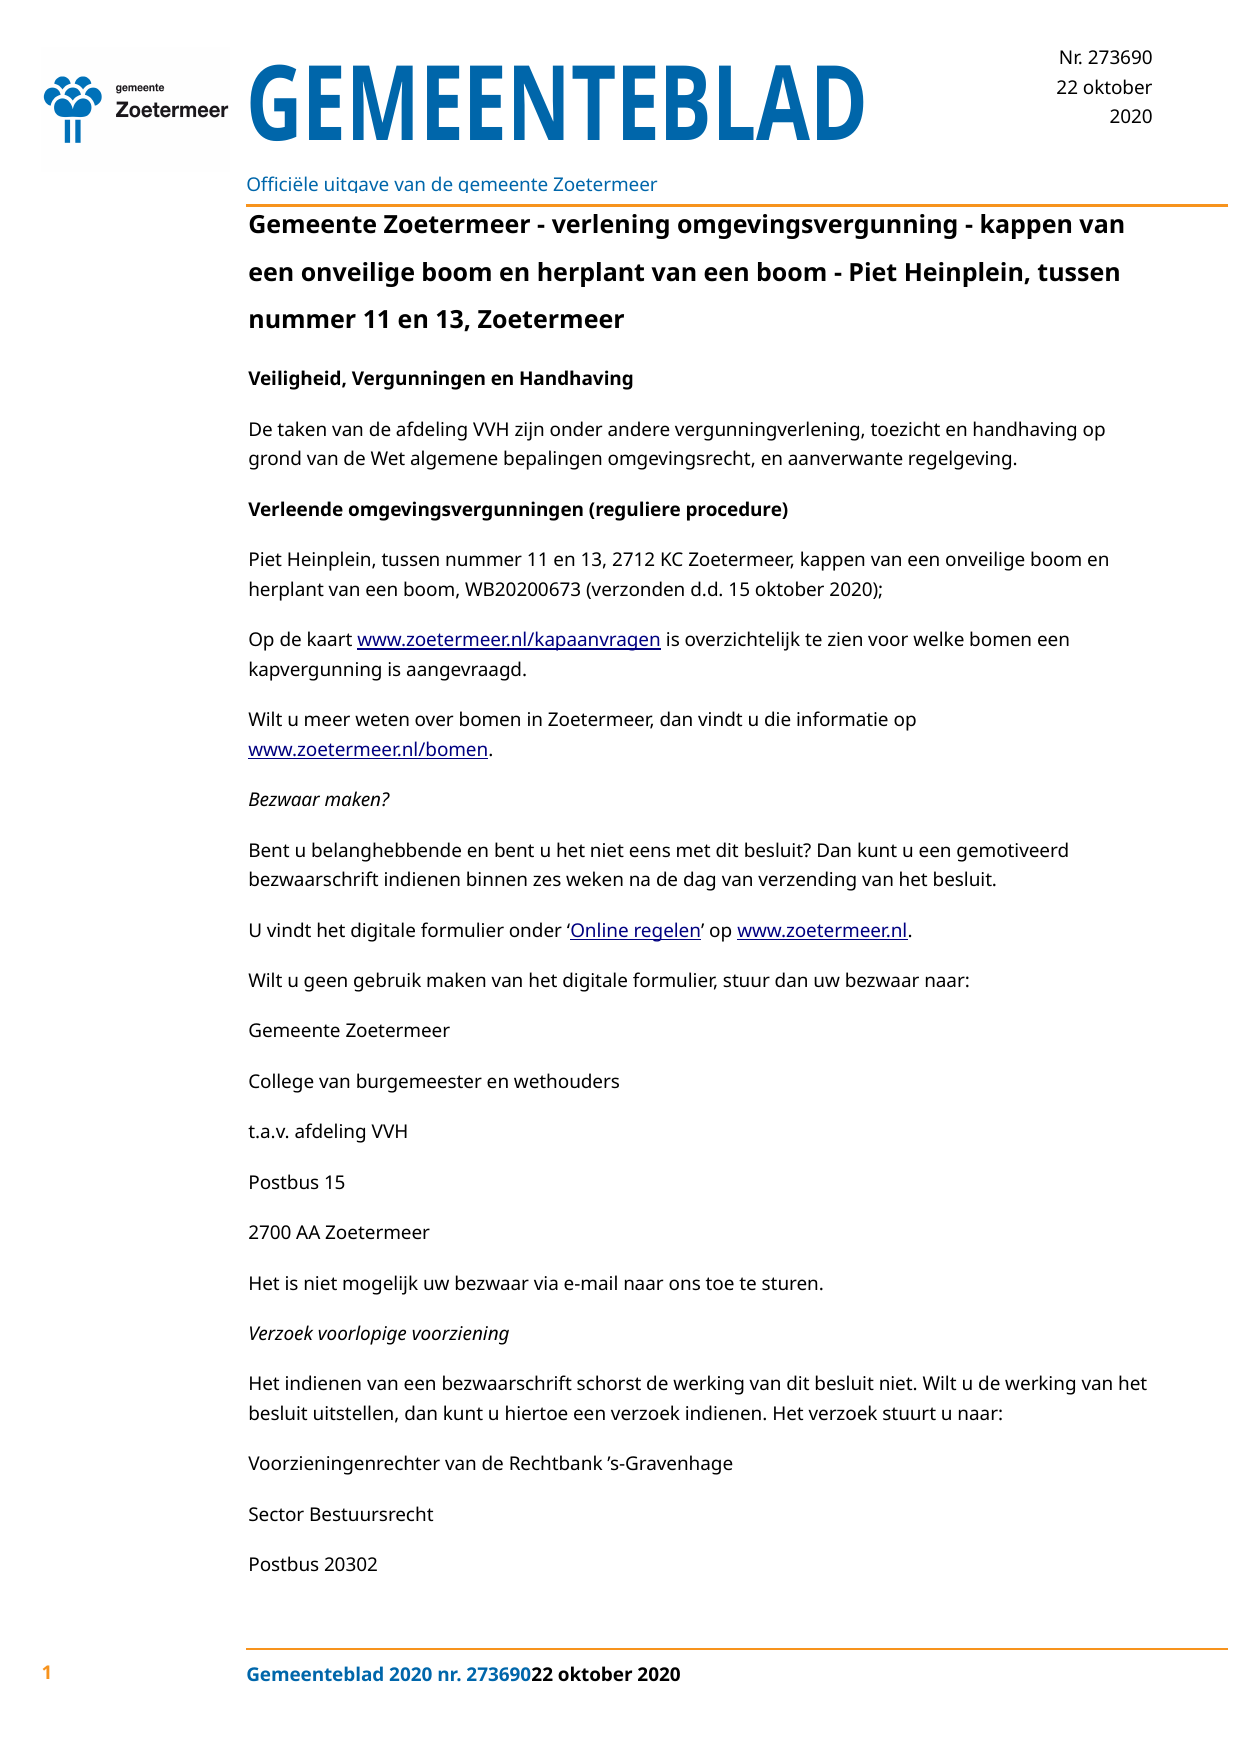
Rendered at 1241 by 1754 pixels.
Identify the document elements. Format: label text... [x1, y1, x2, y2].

text Postbus 15 [248, 1169, 1152, 1194]
text Gemeente Zoetermeer - verlening omgevingsvergunning - kappen van een onveilige boom en herplant van een boom - Piet Heinplein, tussen nummer 11 en 13, Zoetermeer [248, 207, 1152, 336]
text Sector Bestuursrecht [248, 1501, 1152, 1527]
text Bent u belanghebbende en bent u het niet eens met dit besluit? Dan kunt u een gemotiveerd bezwaarschrift indienen binnen zes weken na de dag van verzending van het besluit. [248, 837, 1152, 892]
text Wilt u meer weten over bomen in Zoetermeer, dan vindt u die informatie op www.zoetermeer.nl/bomen. [248, 706, 1152, 762]
text College van burgemeester en wethouders [248, 1068, 1152, 1094]
text Het is niet mogelijk uw bezwaar via e-mail naar ons toe te sturen. [248, 1270, 1152, 1295]
picture [41, 47, 231, 172]
text Piet Heinplein, tussen nummer 11 en 13, 2712 KC Zoetermeer, kappen van een onveilige boom en herplant van een boom, WB20200673 (verzonden d.d. 15 oktober 2020); [248, 546, 1152, 602]
text t.a.v. afdeling VVH [248, 1118, 1152, 1144]
text Veiligheid, Vergunningen en Handhaving [248, 366, 1152, 391]
text Wilt u geen gebruik maken van het digitale formulier, stuur dan uw bezwaar naar: [248, 967, 1152, 993]
text Verzoek voorlopige voorziening [248, 1320, 1152, 1346]
text 2700 AA Zoetermeer [248, 1219, 1152, 1245]
text Postbus 20302 [248, 1551, 1152, 1577]
text Verleende omgevingsvergunningen (reguliere procedure) [248, 496, 1152, 522]
text Bezwaar maken? [248, 786, 1152, 812]
text Gemeente Zoetermeer [248, 1018, 1152, 1043]
text Het indienen van een bezwaarschrift schorst de werking van dit besluit niet. Wilt u de werking van het besluit uitstellen, dan kunt u hiertoe een verzoek indienen. Het verzoek stuurt u naar: [248, 1371, 1152, 1426]
text Voorzieningenrechter van de Rechtbank ’s-Gravenhage [248, 1451, 1152, 1476]
text U vindt het digitale formulier onder ‘Online regelen’ op www.zoetermeer.nl. [248, 917, 1152, 942]
text De taken van de afdeling VVH zijn onder andere vergunningverlening, toezicht en handhaving op grond van de Wet algemene bepalingen omgevingsrecht, en aanverwante regelgeving. [248, 416, 1152, 471]
text Op de kaart www.zoetermeer.nl/kapaanvragen is overzichtelijk te zien voor welke bomen een kapvergunning is aangevraagd. [248, 626, 1152, 682]
